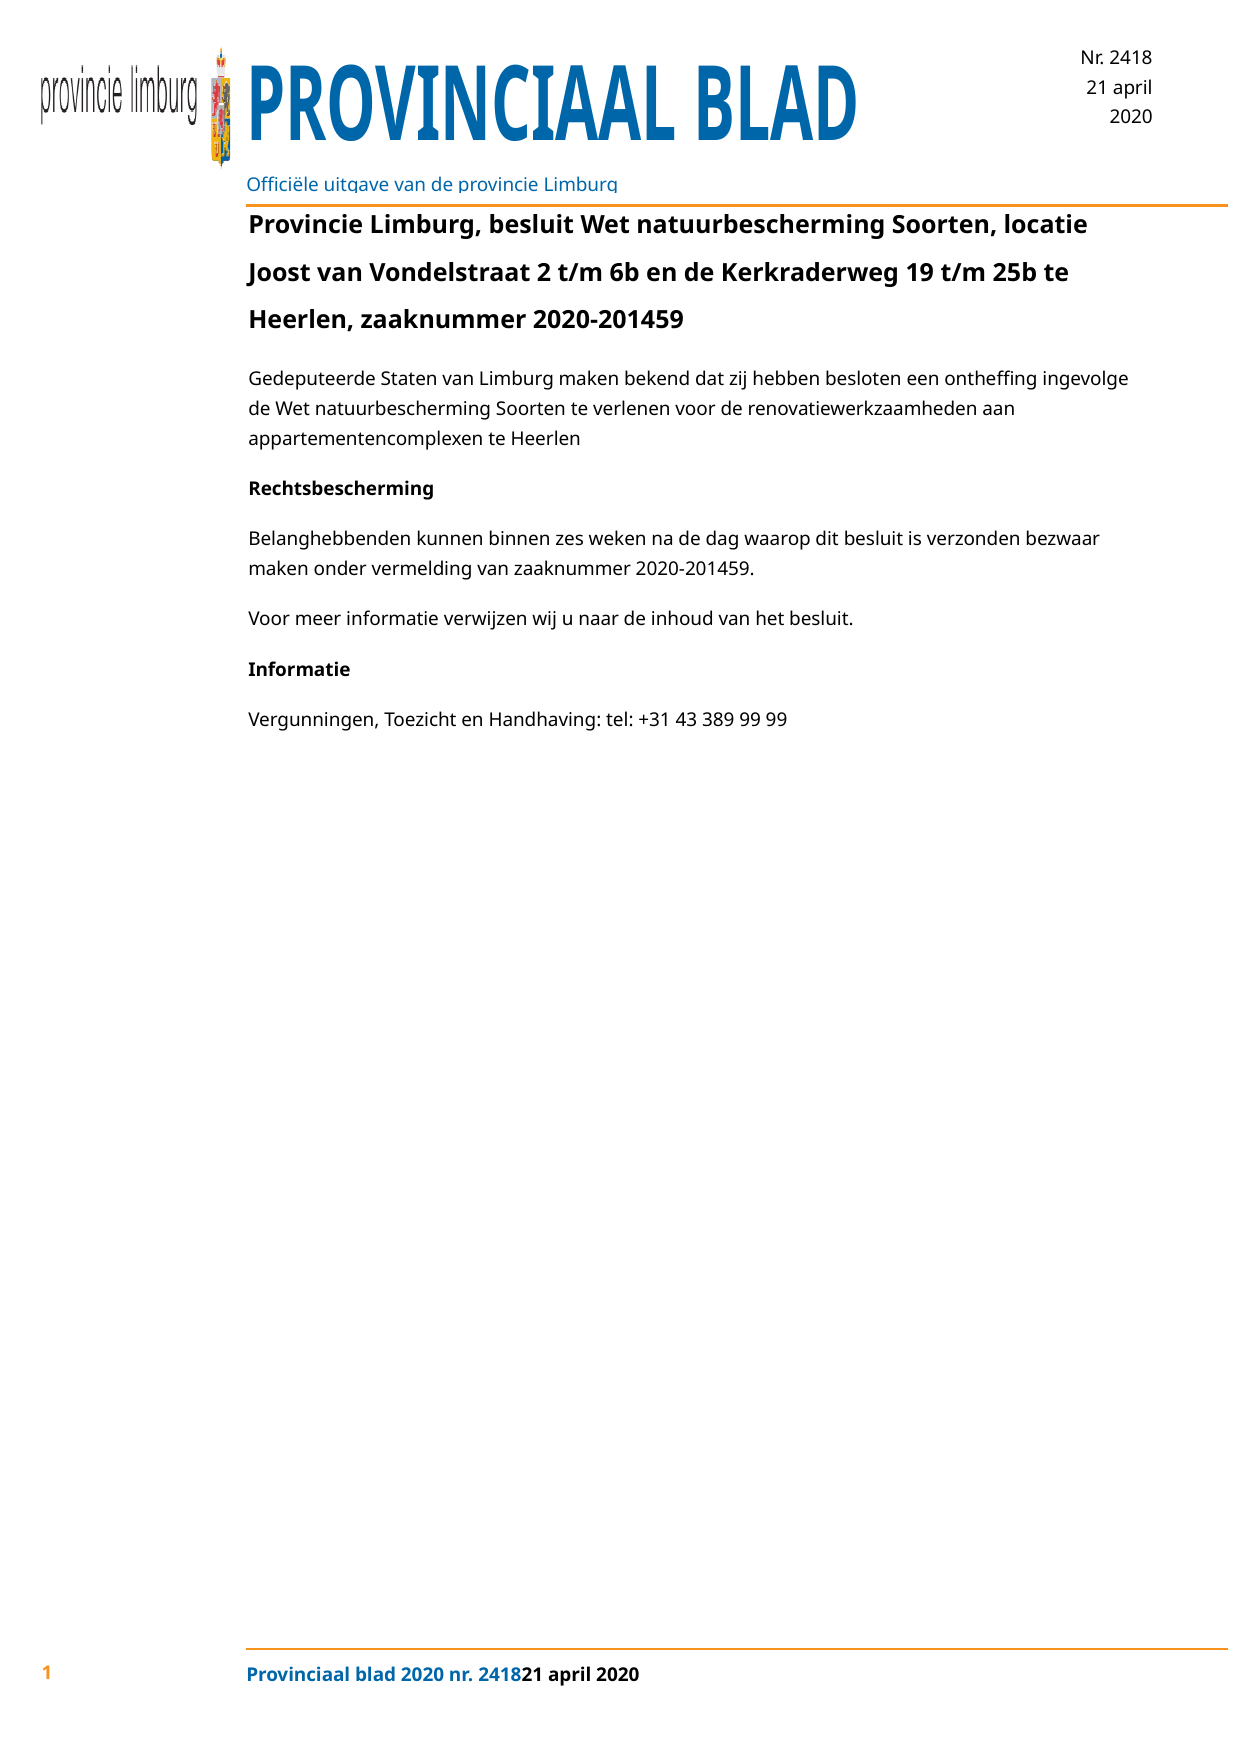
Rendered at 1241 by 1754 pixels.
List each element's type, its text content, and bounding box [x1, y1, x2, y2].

text Vergunningen, Toezicht en Handhaving: tel: +31 43 389 99 99 [248, 706, 1152, 732]
text Voor meer informatie verwijzen wij u naar de inhoud van het besluit. [248, 606, 1152, 631]
text Informatie [248, 656, 1152, 682]
picture [41, 47, 231, 172]
text Gedeputeerde Staten van Limburg maken bekend dat zij hebben besloten een ontheffing ingevolge de Wet natuurbescherming Soorten te verlenen voor de renovatiewerkzaamheden aan appartementencomplexen te Heerlen [248, 366, 1152, 450]
text Rechtsbescherming [248, 475, 1152, 501]
text Provincie Limburg, besluit Wet natuurbescherming Soorten, locatie Joost van Vondelstraat 2 t/m 6b en de Kerkraderweg 19 t/m 25b te Heerlen, zaaknummer 2020-201459 [248, 207, 1152, 336]
text Belanghebbenden kunnen binnen zes weken na de dag waarop dit besluit is verzonden bezwaar maken onder vermelding van zaaknummer 2020-201459. [248, 526, 1152, 581]
